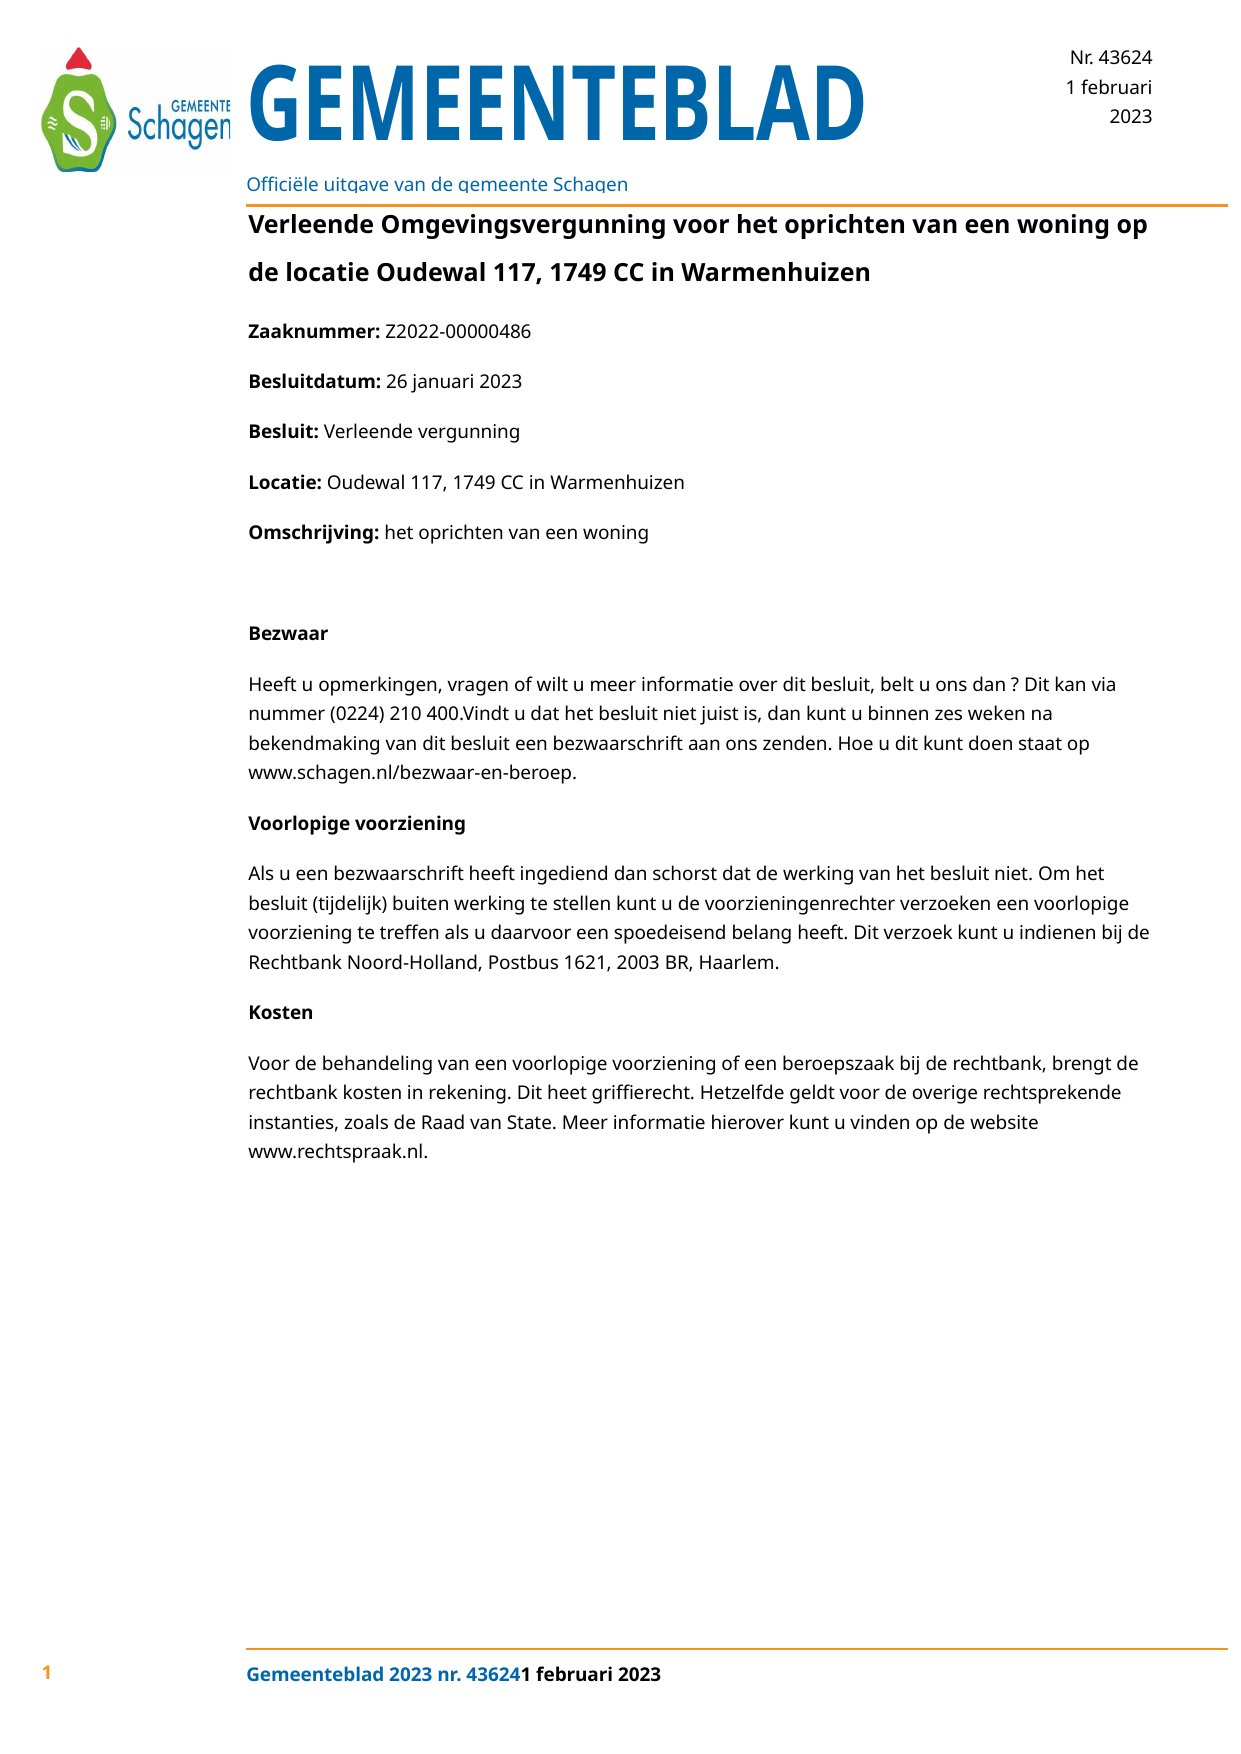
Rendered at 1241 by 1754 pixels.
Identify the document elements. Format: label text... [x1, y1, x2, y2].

text Verleende Omgevingsvergunning voor het oprichten van een woning op de locatie Oudewal 117, 1749 CC in Warmenhuizen [248, 207, 1152, 288]
text Voorlopige voorziening [248, 810, 1152, 836]
text Besluitdatum: 26 januari 2023 [248, 368, 1152, 394]
text Besluit: Verleende vergunning [248, 419, 1152, 444]
text Kosten [248, 999, 1152, 1025]
text Heeft u opmerkingen, vragen of wilt u meer informatie over dit besluit, belt u ons dan ? Dit kan via nummer (0224) 210 400.Vindt u dat het besluit niet juist is, dan kunt u binnen zes weken na bekendmaking van dit besluit een bezwaarschrift aan ons zenden. Hoe u dit kunt doen staat op www.schagen.nl/bezwaar-en-beroep. [248, 671, 1152, 785]
text Omschrijving: het oprichten van een woning [248, 519, 1152, 545]
picture [41, 47, 231, 172]
text Als u een bezwaarschrift heeft ingediend dan schorst dat de werking van het besluit niet. Om het besluit (tijdelijk) buiten werking te stellen kunt u de voorzieningenrechter verzoeken een voorlopige voorziening te treffen als u daarvoor een spoedeisend belang heeft. Dit verzoek kunt u indienen bij de Rechtbank Noord-Holland, Postbus 1621, 2003 BR, Haarlem. [248, 860, 1152, 975]
text Locatie: Oudewal 117, 1749 CC in Warmenhuizen [248, 469, 1152, 495]
text Voor de behandeling van een voorlopige voorziening of een beroepszaak bij de rechtbank, brengt de rechtbank kosten in rekening. Dit heet griffierecht. Hetzelfde geldt voor de overige rechtsprekende instanties, zoals de Raad van State. Meer informatie hierover kunt u vinden op de website www.rechtspraak.nl. [248, 1050, 1152, 1164]
text Zaaknummer: Z2022-00000486 [248, 318, 1152, 344]
text Bezwaar [248, 620, 1152, 646]
